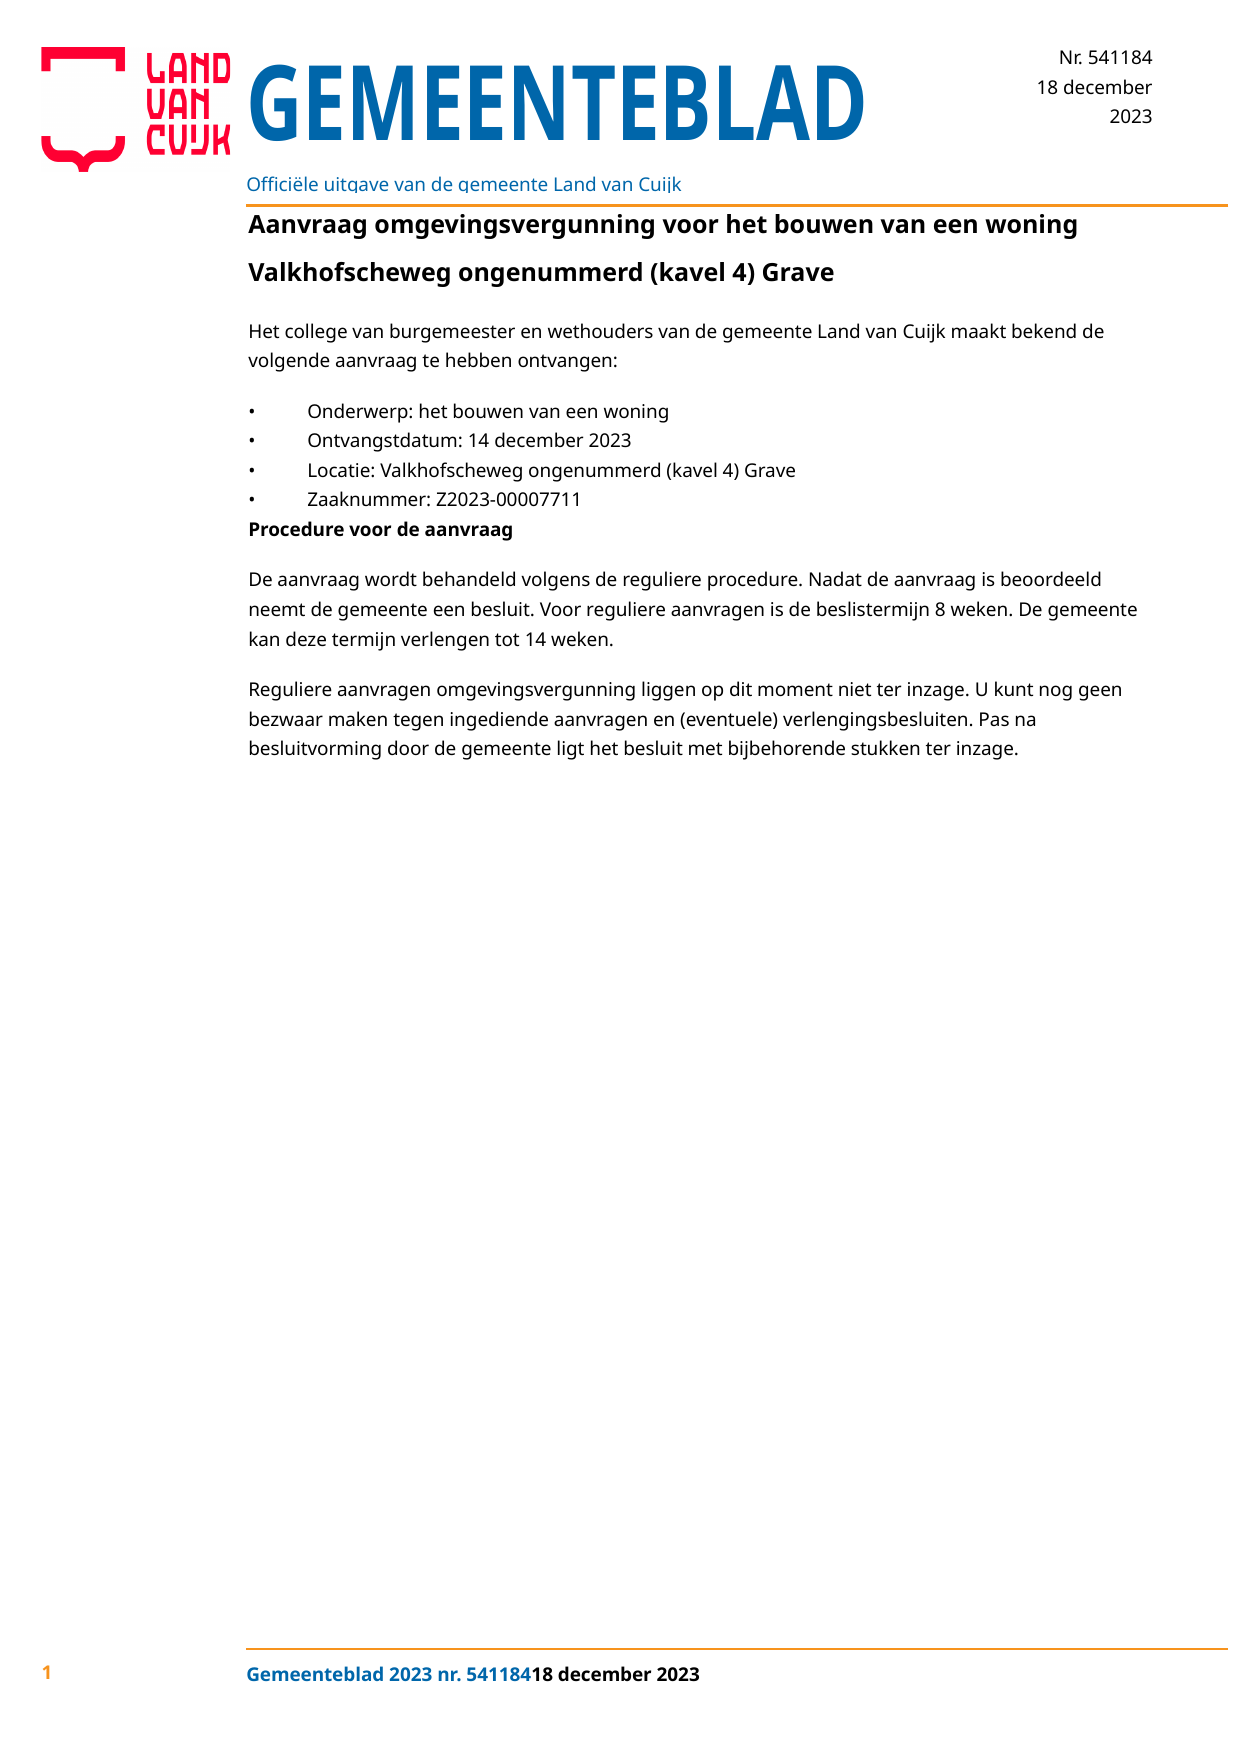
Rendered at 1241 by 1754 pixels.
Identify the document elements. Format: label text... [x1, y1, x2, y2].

list Locatie: Valkhofscheweg ongenummerd (kavel 4) Grave [248, 457, 1152, 483]
text Reguliere aanvragen omgevingsvergunning liggen op dit moment niet ter inzage. U kunt nog geen bezwaar maken tegen ingediende aanvragen en (eventuele) verlengingsbesluiten. Pas na besluitvorming door de gemeente ligt het besluit met bijbehorende stukken ter inzage. [248, 676, 1152, 761]
list Zaaknummer: Z2023-00007711 [248, 487, 1152, 512]
text Aanvraag omgevingsvergunning voor het bouwen van een woning Valkhofscheweg ongenummerd (kavel 4) Grave [248, 207, 1152, 288]
text De aanvraag wordt behandeld volgens de reguliere procedure. Nadat de aanvraag is beoordeeld neemt de gemeente een besluit. Voor reguliere aanvragen is de beslistermijn 8 weken. De gemeente kan deze termijn verlengen tot 14 weken. [248, 567, 1152, 652]
list Ontvangstdatum: 14 december 2023 [248, 427, 1152, 453]
picture [41, 47, 231, 172]
text Het college van burgemeester en wethouders van de gemeente Land van Cuijk maakt bekend de volgende aanvraag te hebben ontvangen: [248, 318, 1152, 373]
text Procedure voor de aanvraag [248, 516, 1152, 542]
list Onderwerp: het bouwen van een woning [248, 398, 1152, 424]
